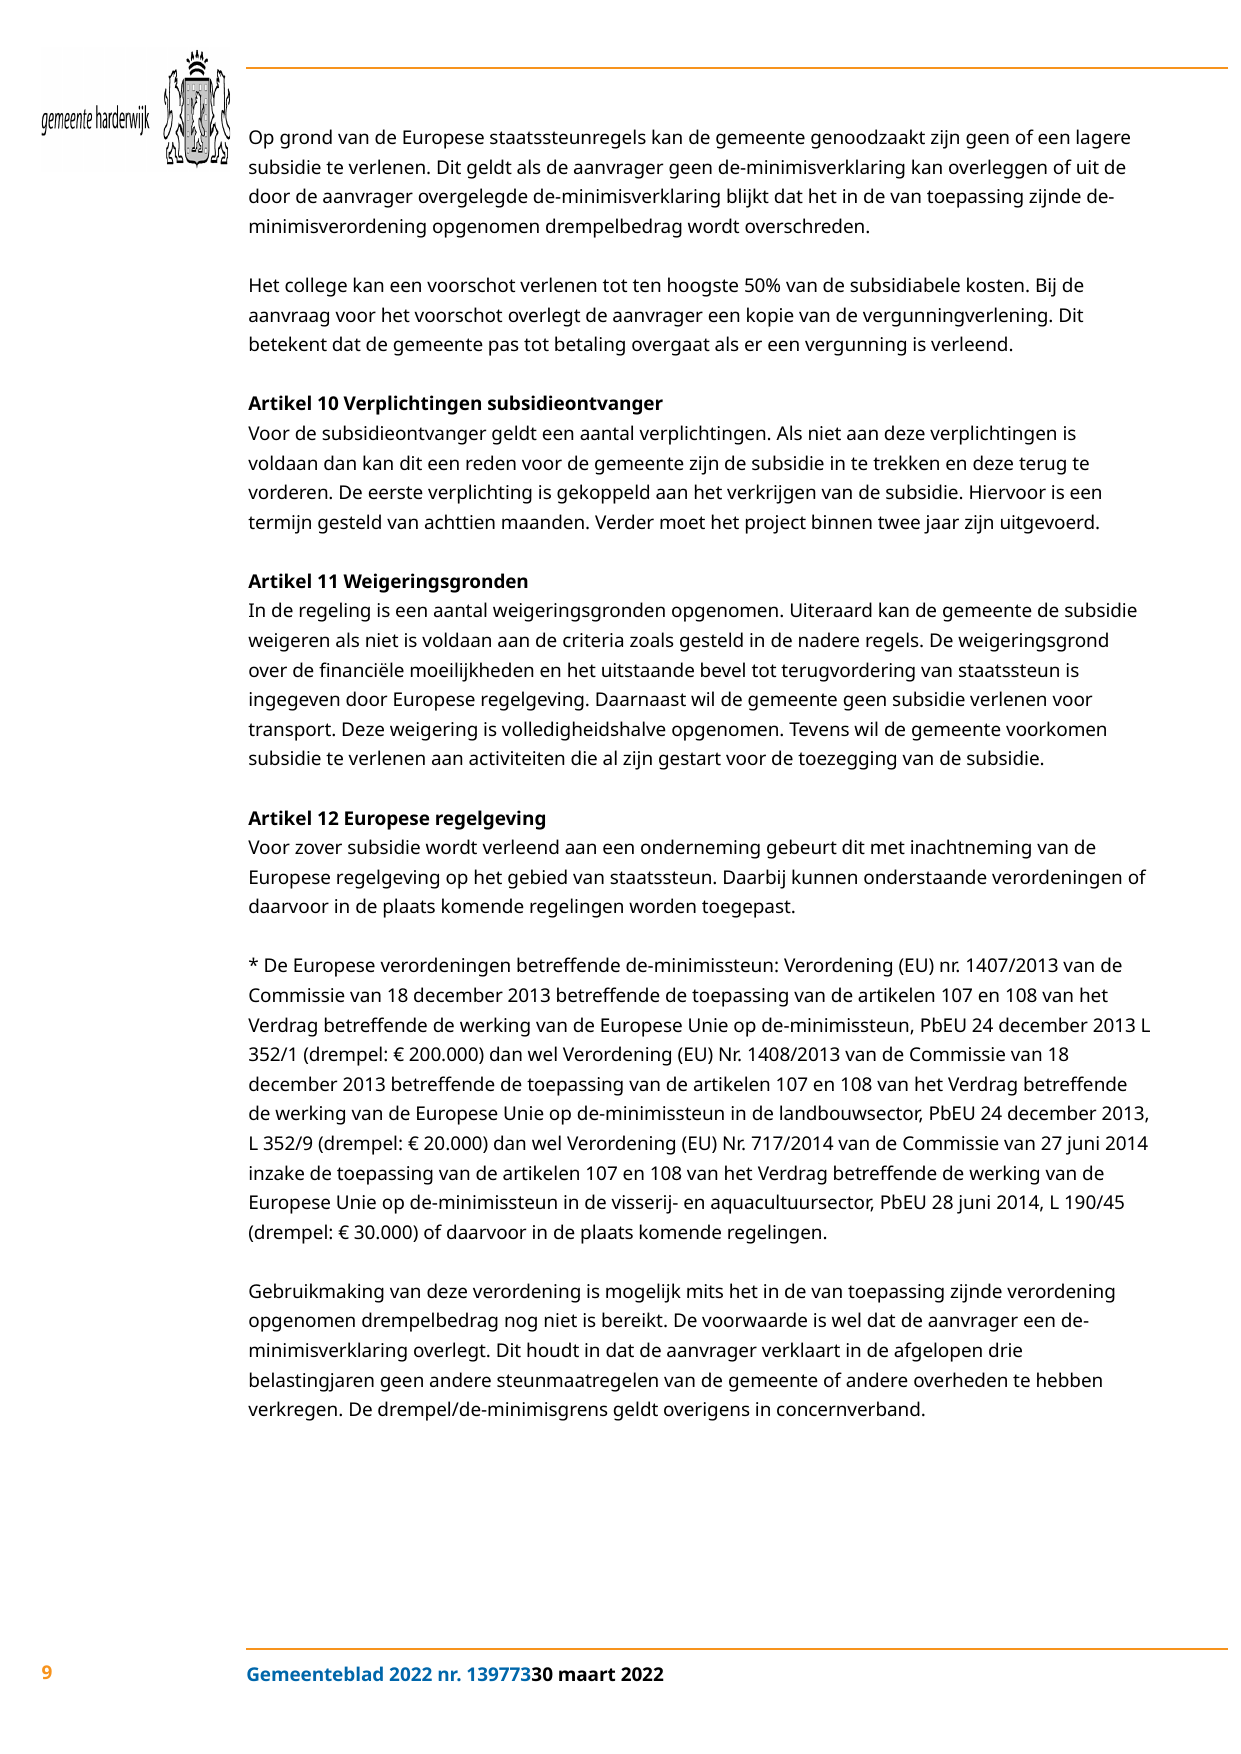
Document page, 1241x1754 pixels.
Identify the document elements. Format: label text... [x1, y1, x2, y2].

text In de regeling is een aantal weigeringsgronden opgenomen. Uiteraard kan de gemeente de subsidie weigeren als niet is voldaan aan de criteria zoals gesteld in de nadere regels. De weigeringsgrond over de financiële moeilijkheden en het uitstaande bevel tot terugvordering van staatssteun is ingegeven door Europese regelgeving. Daarnaast wil de gemeente geen subsidie verlenen voor transport. Deze weigering is volledigheidshalve opgenomen. Tevens wil de gemeente voorkomen subsidie te verlenen aan activiteiten die al zijn gestart voor de toezegging van de subsidie. [248, 598, 1152, 771]
text Artikel 10 Verplichtingen subsidieontvanger [248, 391, 1152, 416]
text Artikel 11 Weigeringsgronden [248, 568, 1152, 594]
text Voor zover subsidie wordt verleend aan een onderneming gebeurt dit met inachtneming van de Europese regelgeving op het gebied van staatssteun. Daarbij kunnen onderstaande verordeningen of daarvoor in de plaats komende regelingen worden toegepast. [248, 834, 1152, 919]
text Het college kan een voorschot verlenen tot ten hoogste 50% van de subsidiabele kosten. Bij de aanvraag voor het voorschot overlegt de aanvrager een kopie van de vergunningverlening. Dit betekent dat de gemeente pas tot betaling overgaat als er een vergunning is verleend. [248, 272, 1152, 357]
text Artikel 12 Europese regelgeving [248, 805, 1152, 831]
text Gebruikmaking van deze verordening is mogelijk mits het in de van toepassing zijnde verordening opgenomen drempelbedrag nog niet is bereikt. De voorwaarde is wel dat de aanvrager een de-minimisverklaring overlegt. Dit houdt in dat de aanvrager verklaart in de afgelopen drie belastingjaren geen andere steunmaatregelen van de gemeente of andere overheden te hebben verkregen. De drempel/de-minimisgrens geldt overigens in concernverband. [248, 1278, 1152, 1422]
text Voor de subsidieontvanger geldt een aantal verplichtingen. Als niet aan deze verplichtingen is voldaan dan kan dit een reden voor de gemeente zijn de subsidie in te trekken en deze terug te vorderen. De eerste verplichting is gekoppeld aan het verkrijgen van de subsidie. Hiervoor is een termijn gesteld van achttien maanden. Verder moet het project binnen twee jaar zijn uitgevoerd. [248, 420, 1152, 535]
text Op grond van de Europese staatssteunregels kan de gemeente genoodzaakt zijn geen of een lagere subsidie te verlenen. Dit geldt als de aanvrager geen de-minimisverklaring kan overleggen of uit de door de aanvrager overgelegde de-minimisverklaring blijkt dat het in de van toepassing zijnde de-minimisverordening opgenomen drempelbedrag wordt overschreden. [248, 124, 1152, 239]
picture [41, 47, 231, 172]
text * De Europese verordeningen betreffende de-minimissteun: Verordening (EU) nr. 1407/2013 van de Commissie van 18 december 2013 betreffende de toepassing van de artikelen 107 en 108 van het Verdrag betreffende de werking van de Europese Unie op de-minimissteun, PbEU 24 december 2013 L 352/1 (drempel: € 200.000) dan wel Verordening (EU) Nr. 1408/2013 van de Commissie van 18 december 2013 betreffende de toepassing van de artikelen 107 en 108 van het Verdrag betreffende de werking van de Europese Unie op de-minimissteun in de landbouwsector, PbEU 24 december 2013, L 352/9 (drempel: € 20.000) dan wel Verordening (EU) Nr. 717/2014 van de Commissie van 27 juni 2014 inzake de toepassing van de artikelen 107 en 108 van het Verdrag betreffende de werking van de Europese Unie op de-minimissteun in de visserij- en aquacultuursector, PbEU 28 juni 2014, L 190/45 (drempel: € 30.000) of daarvoor in de plaats komende regelingen. [248, 953, 1152, 1245]
